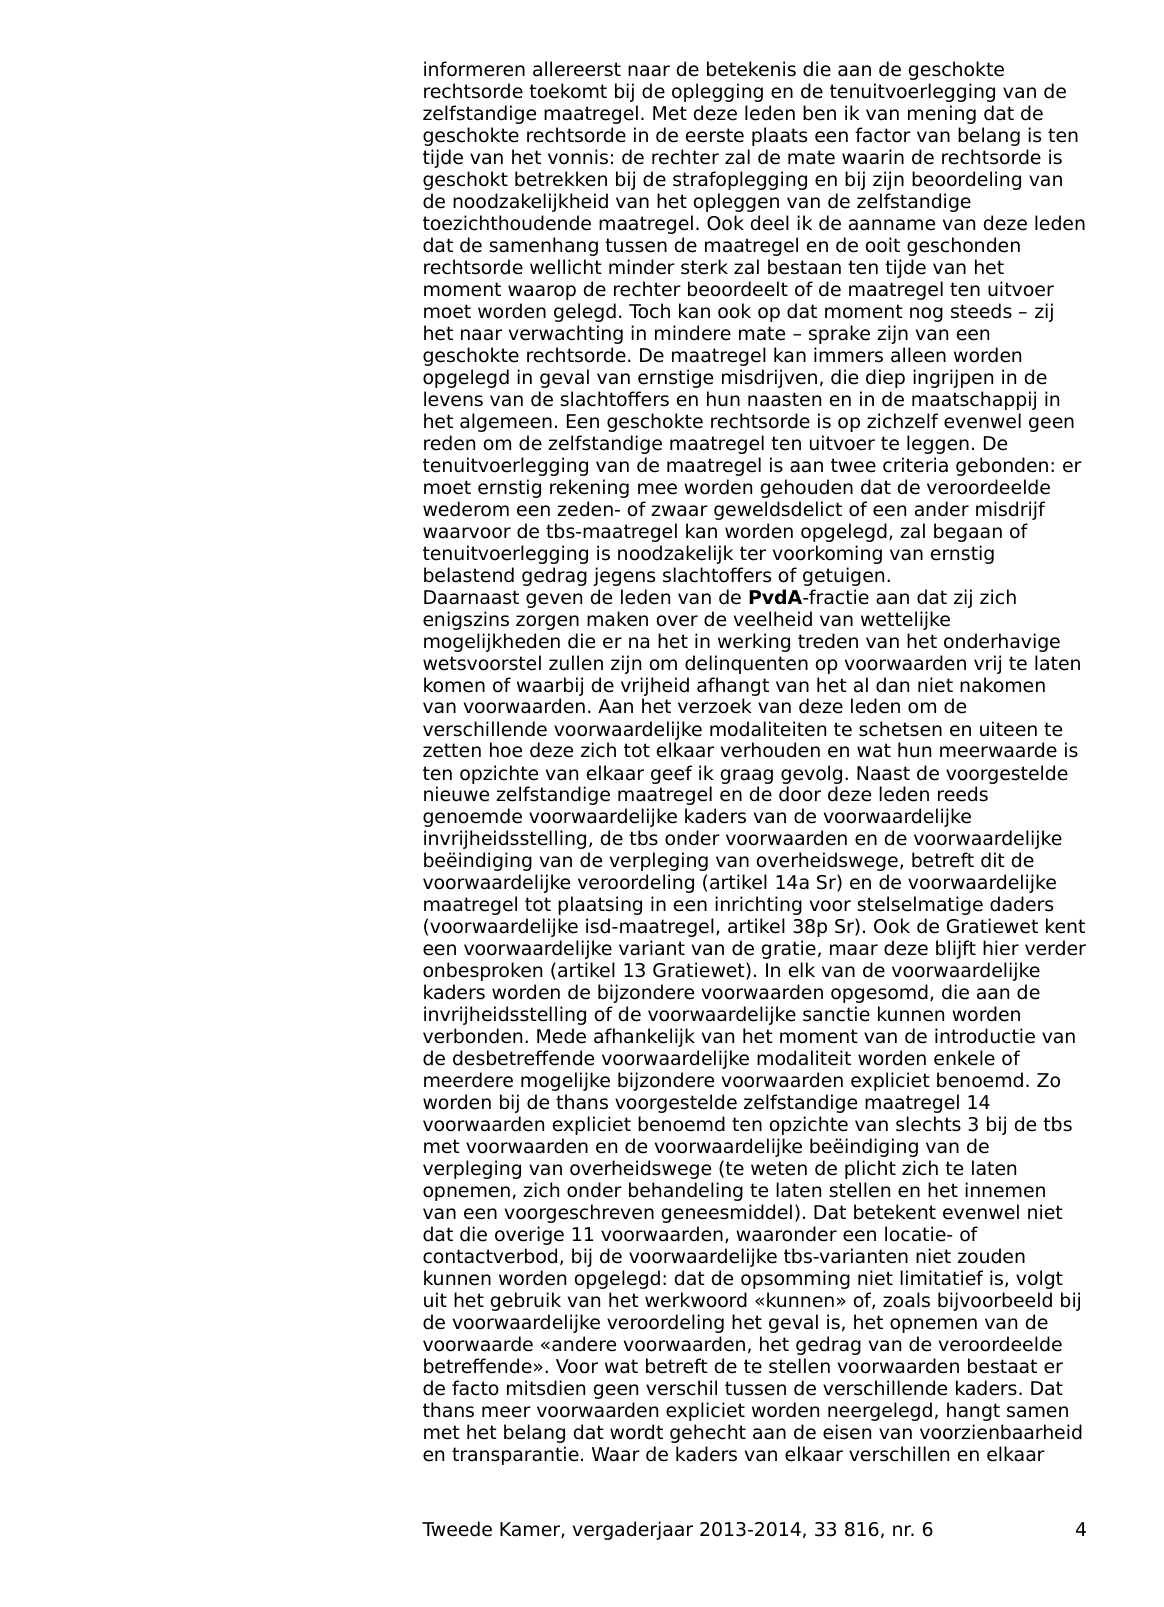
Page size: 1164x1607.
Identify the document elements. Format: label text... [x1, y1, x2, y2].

text Daarnaast geven de leden van de PvdA-fractie aan dat zij zich enigszins zorgen maken over de veelheid van wettelijke mogelijkheden die er na het in werking treden van het onderhavige wetsvoorstel zullen zijn om delinquenten op voorwaarden vrij te laten komen of waarbij de vrijheid afhangt van het al dan niet nakomen van voorwaarden. Aan het verzoek van deze leden om de verschillende voorwaardelijke modaliteiten te schetsen en uiteen te zetten hoe deze zich tot elkaar verhouden en wat hun meerwaarde is ten opzichte van elkaar geef ik graag gevolg. Naast de voorgestelde nieuwe zelfstandige maatregel en de door deze leden reeds genoemde voorwaardelijke kaders van de voorwaardelijke invrijheidsstelling, de tbs onder voorwaarden en de voorwaardelijke beëindiging van de verpleging van overheidswege, betreft dit de voorwaardelijke veroordeling (artikel 14a Sr) en de voorwaardelijke maatregel tot plaatsing in een inrichting voor stelselmatige daders (voorwaardelijke isd-maatregel, artikel 38p Sr). Ook de Gratiewet kent een voorwaardelijke variant van de gratie, maar deze blijft hier verder onbesproken (artikel 13 Gratiewet). In elk van de voorwaardelijke kaders worden de bijzondere voorwaarden opgesomd, die aan de invrijheidsstelling of de voorwaardelijke sanctie kunnen worden verbonden. Mede afhankelijk van het moment van de introductie van de desbetreffende voorwaardelijke modaliteit worden enkele of meerdere mogelijke bijzondere voorwaarden expliciet benoemd. Zo worden bij de thans voorgestelde zelfstandige maatregel 14 voorwaarden expliciet benoemd ten opzichte van slechts 3 bij de tbs met voorwaarden en de voorwaardelijke beëindiging van de verpleging van overheidswege (te weten de plicht zich te laten opnemen, zich onder behandeling te laten stellen en het innemen van een voorgeschreven geneesmiddel). Dat betekent evenwel niet dat die overige 11 voorwaarden, waaronder een locatie- of contactverbod, bij de voorwaardelijke tbs-varianten niet zouden kunnen worden opgelegd: dat de opsomming niet limitatief is, volgt uit het gebruik van het werkwoord «kunnen» of, zoals bijvoorbeeld bij de voorwaardelijke veroordeling het geval is, het opnemen van de voorwaarde «andere voorwaarden, het gedrag van de veroordeelde betreffende». Voor wat betreft de te stellen voorwaarden bestaat er de facto mitsdien geen verschil tussen de verschillende kaders. Dat thans meer voorwaarden expliciet worden neergelegd, hangt samen met het belang dat wordt gehecht aan de eisen van voorzienbaarheid en transparantie. Waar de kaders van elkaar verschillen en elkaar [422, 587, 1087, 1466]
text informeren allereerst naar de betekenis die aan de geschokte rechtsorde toekomt bij de oplegging en de tenuitvoerlegging van de zelfstandige maatregel. Met deze leden ben ik van mening dat de geschokte rechtsorde in de eerste plaats een factor van belang is ten tijde van het vonnis: de rechter zal de mate waarin de rechtsorde is geschokt betrekken bij de strafoplegging en bij zijn beoordeling van de noodzakelijkheid van het opleggen van de zelfstandige toezichthoudende maatregel. Ook deel ik de aanname van deze leden dat de samenhang tussen de maatregel en de ooit geschonden rechtsorde wellicht minder sterk zal bestaan ten tijde van het moment waarop de rechter beoordeelt of de maatregel ten uitvoer moet worden gelegd. Toch kan ook op dat moment nog steeds – zij het naar verwachting in mindere mate – sprake zijn van een geschokte rechtsorde. De maatregel kan immers alleen worden opgelegd in geval van ernstige misdrijven, die diep ingrijpen in de levens van de slachtoffers en hun naasten en in de maatschappij in het algemeen. Een geschokte rechtsorde is op zichzelf evenwel geen reden om de zelfstandige maatregel ten uitvoer te leggen. De tenuitvoerlegging van de maatregel is aan twee criteria gebonden: er moet ernstig rekening mee worden gehouden dat de veroordeelde wederom een zeden- of zwaar geweldsdelict of een ander misdrijf waarvoor de tbs-maatregel kan worden opgelegd, zal begaan of tenuitvoerlegging is noodzakelijk ter voorkoming van ernstig belastend gedrag jegens slachtoffers of getuigen. [422, 59, 1087, 587]
